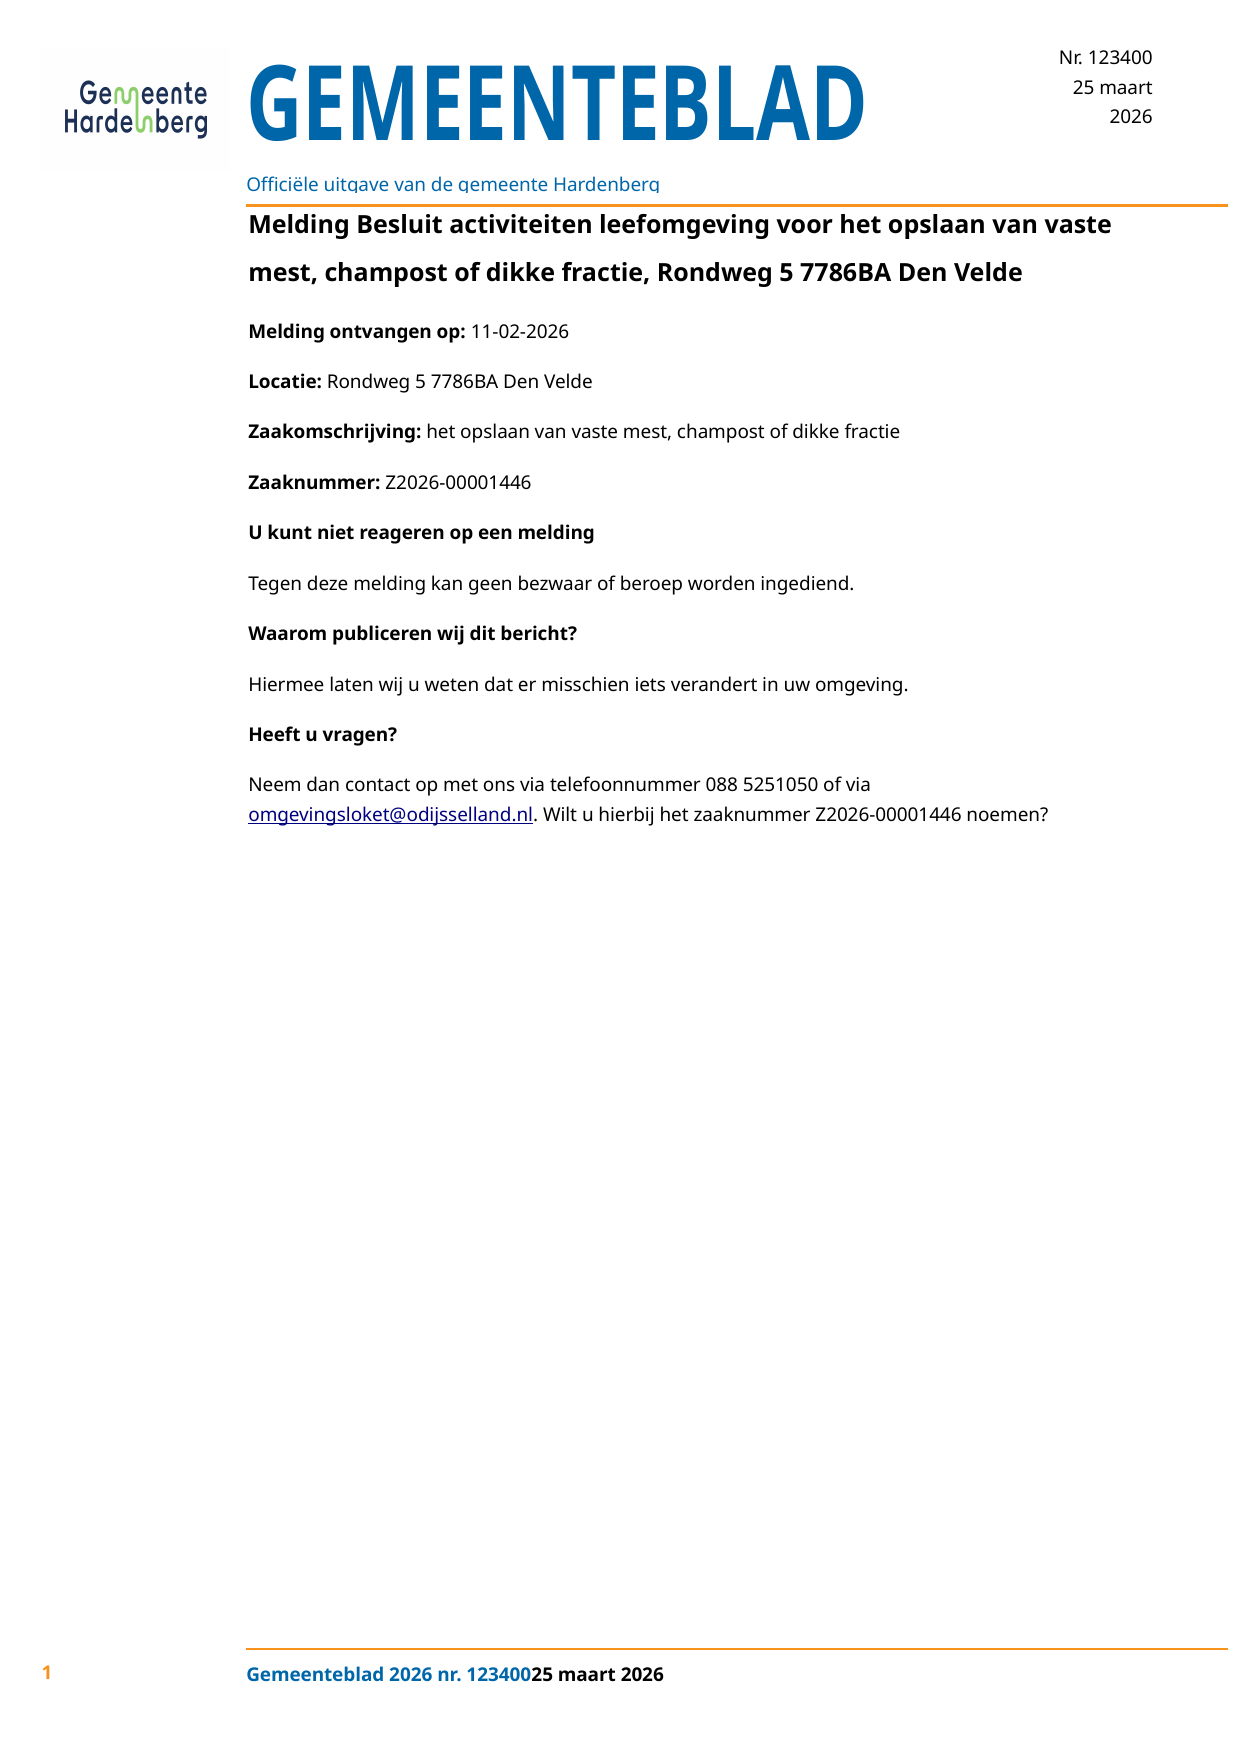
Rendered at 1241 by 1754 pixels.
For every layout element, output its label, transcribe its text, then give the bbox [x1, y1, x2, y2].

text U kunt niet reageren op een melding [248, 519, 1152, 545]
text Zaakomschrijving: het opslaan van vaste mest, champost of dikke fractie [248, 419, 1152, 444]
text Locatie: Rondweg 5 7786BA Den Velde [248, 368, 1152, 394]
text Heeft u vragen? [248, 721, 1152, 747]
text Melding ontvangen op: 11-02-2026 [248, 318, 1152, 344]
text Hiermee laten wij u weten dat er misschien iets verandert in uw omgeving. [248, 671, 1152, 697]
picture [41, 47, 231, 172]
text Waarom publiceren wij dit bericht? [248, 620, 1152, 646]
text Zaaknummer: Z2026-00001446 [248, 469, 1152, 495]
text Tegen deze melding kan geen bezwaar of beroep worden ingediend. [248, 570, 1152, 596]
text Melding Besluit activiteiten leefomgeving voor het opslaan van vaste mest, champost of dikke fractie, Rondweg 5 7786BA Den Velde [248, 207, 1152, 288]
text Neem dan contact op met ons via telefoonnummer 088 5251050 of via omgevingsloket@odijsselland.nl. Wilt u hierbij het zaaknummer Z2026-00001446 noemen? [248, 772, 1152, 827]
